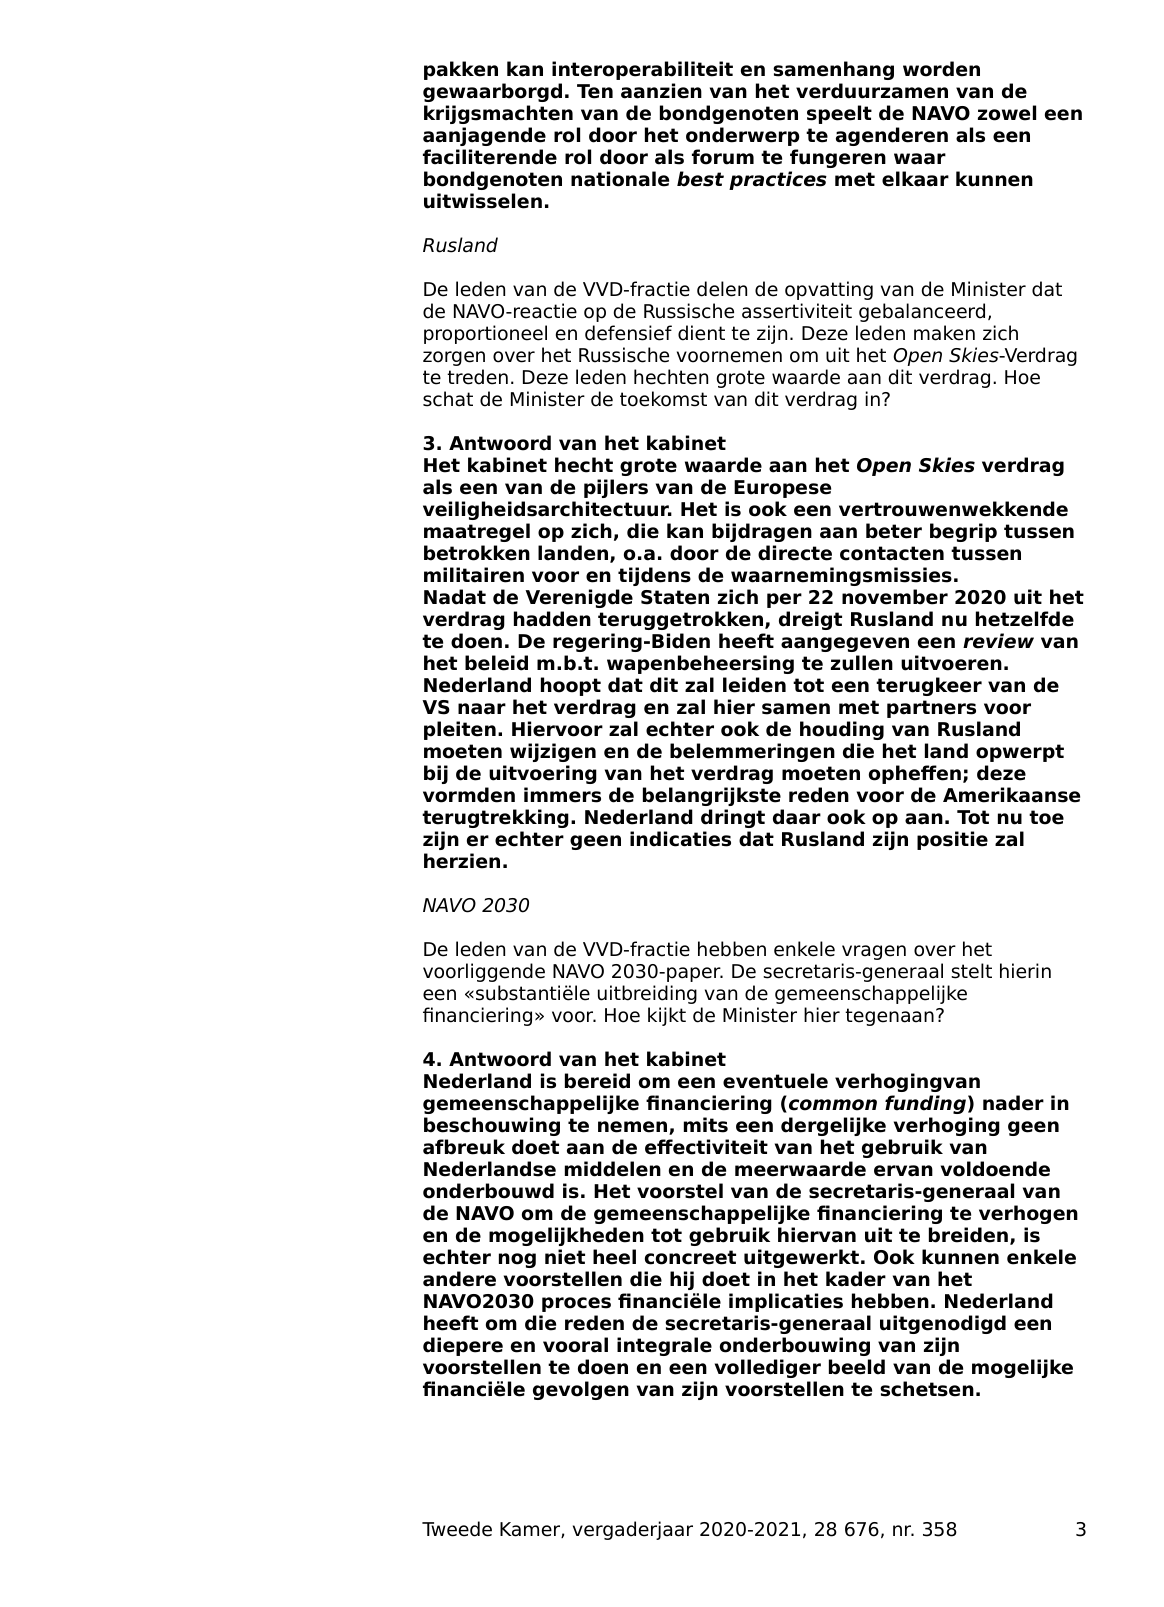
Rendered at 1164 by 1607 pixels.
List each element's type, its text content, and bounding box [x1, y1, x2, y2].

text Nederland is bereid om een eventuele verhogingvan gemeenschappelijke financiering (common funding) nader in beschouwing te nemen, mits een dergelijke verhoging geen afbreuk doet aan de effectiviteit van het gebruik van Nederlandse middelen en de meerwaarde ervan voldoende onderbouwd is. Het voorstel van de secretaris-generaal van de NAVO om de gemeenschappelijke financiering te verhogen en de mogelijkheden tot gebruik hiervan uit te breiden, is echter nog niet heel concreet uitgewerkt. Ook kunnen enkele andere voorstellen die hij doet in het kader van het NAVO2030 proces financiële implicaties hebben. Nederland heeft om die reden de secretaris-generaal uitgenodigd een diepere en vooral integrale onderbouwing van zijn voorstellen te doen en een vollediger beeld van de mogelijke financiële gevolgen van zijn voorstellen te schetsen. [422, 1071, 1087, 1401]
text pakken kan interoperabiliteit en samenhang worden gewaarborgd. Ten aanzien van het verduurzamen van de krijgsmachten van de bondgenoten speelt de NAVO zowel een aanjagende rol door het onderwerp te agenderen als een faciliterende rol door als forum te fungeren waar bondgenoten nationale best practices met elkaar kunnen uitwisselen. [422, 59, 1087, 213]
subtitle Rusland [422, 235, 1087, 257]
text Nadat de Verenigde Staten zich per 22 november 2020 uit het verdrag hadden teruggetrokken, dreigt Rusland nu hetzelfde te doen. De regering-Biden heeft aangegeven een review van het beleid m.b.t. wapenbeheersing te zullen uitvoeren. Nederland hoopt dat dit zal leiden tot een terugkeer van de VS naar het verdrag en zal hier samen met partners voor pleiten. Hiervoor zal echter ook de houding van Rusland moeten wijzigen en de belemmeringen die het land opwerpt bij de uitvoering van het verdrag moeten opheffen; deze vormden immers de belangrijkste reden voor de Amerikaanse terugtrekking. Nederland dringt daar ook op aan. Tot nu toe zijn er echter geen indicaties dat Rusland zijn positie zal herzien. [422, 587, 1087, 873]
text De leden van de VVD-fractie delen de opvatting van de Minister dat de NAVO-reactie op de Russische assertiviteit gebalanceerd, proportioneel en defensief dient te zijn. Deze leden maken zich zorgen over het Russische voornemen om uit het Open Skies-Verdrag te treden. Deze leden hechten grote waarde aan dit verdrag. Hoe schat de Minister de toekomst van dit verdrag in? [422, 279, 1087, 411]
text Het kabinet hecht grote waarde aan het Open Skies verdrag als een van de pijlers van de Europese veiligheidsarchitectuur. Het is ook een vertrouwenwekkende maatregel op zich, die kan bijdragen aan beter begrip tussen betrokken landen, o.a. door de directe contacten tussen militairen voor en tijdens de waarnemingsmissies. [422, 455, 1087, 587]
text De leden van de VVD-fractie hebben enkele vragen over het voorliggende NAVO 2030-paper. De secretaris-generaal stelt hierin een «substantiële uitbreiding van de gemeenschappelijke financiering» voor. Hoe kijkt de Minister hier tegenaan? [422, 939, 1087, 1027]
text 3. Antwoord van het kabinet [422, 433, 1087, 455]
subtitle NAVO 2030 [422, 895, 1087, 917]
text 4. Antwoord van het kabinet [422, 1049, 1087, 1071]
